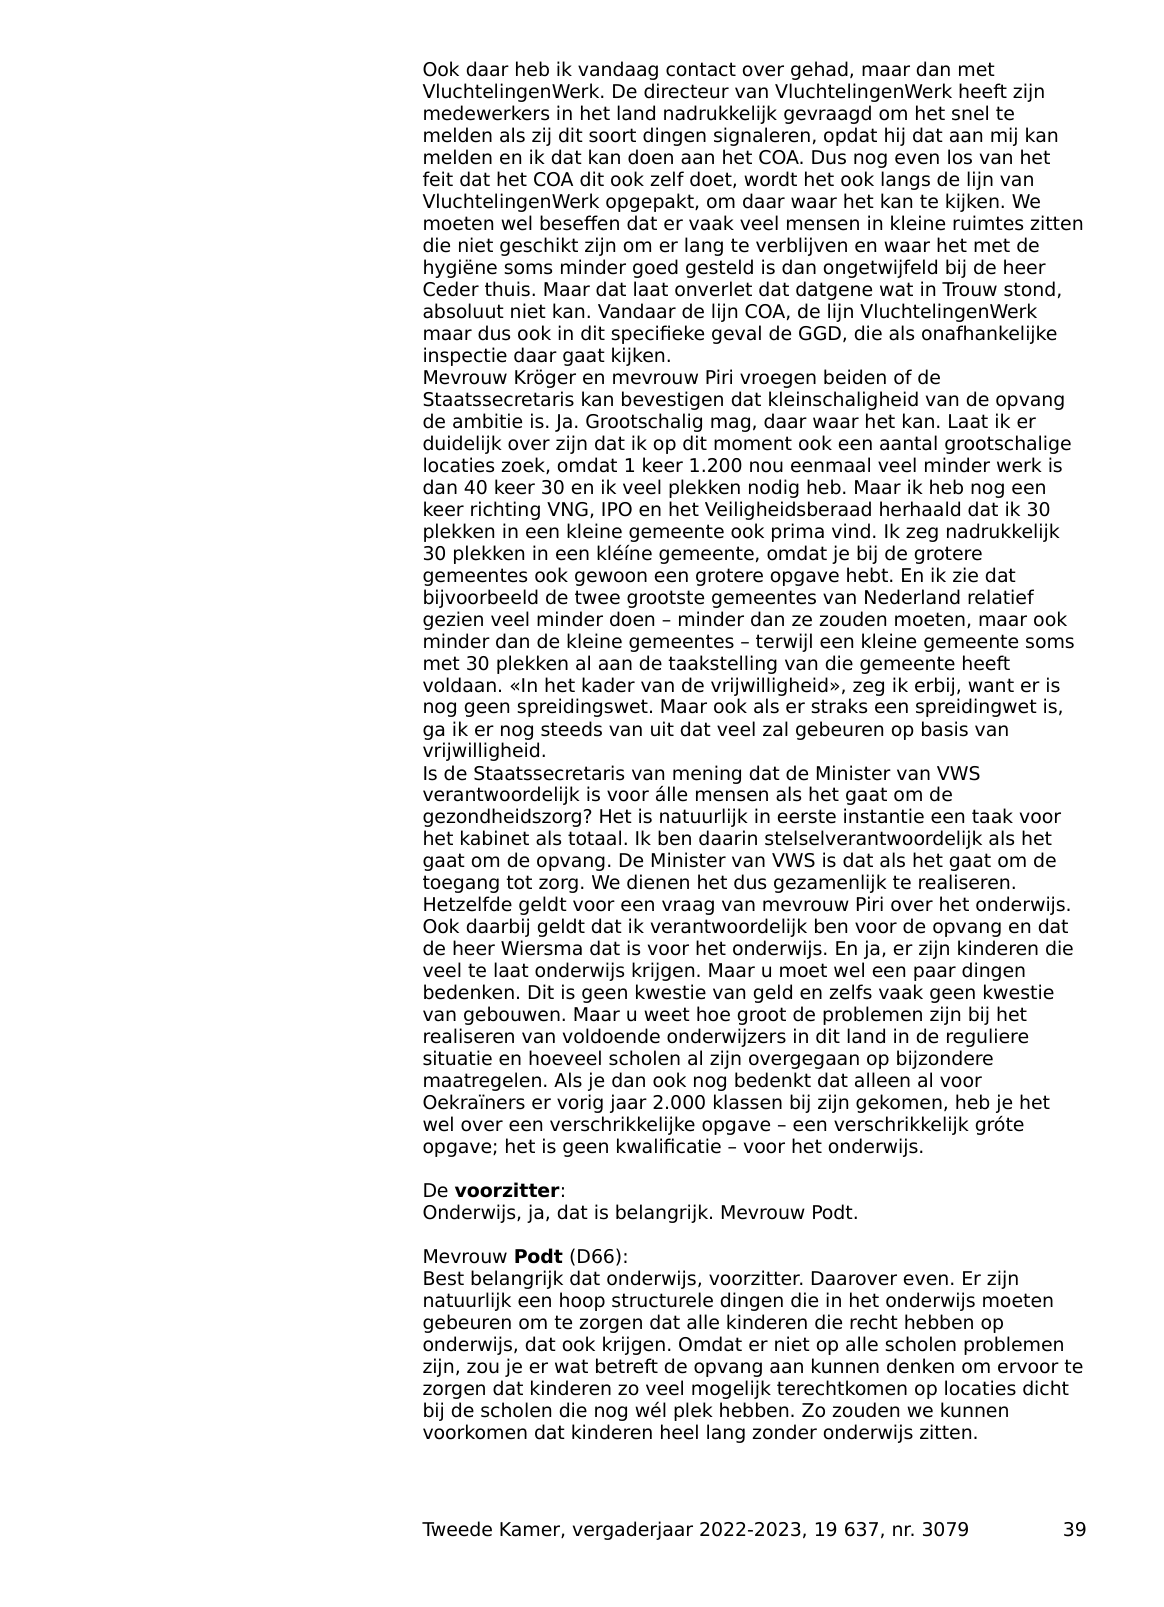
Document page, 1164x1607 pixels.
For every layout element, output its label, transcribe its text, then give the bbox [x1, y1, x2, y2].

text Hetzelfde geldt voor een vraag van mevrouw Piri over het onderwijs. Ook daarbij geldt dat ik verantwoordelijk ben voor de opvang en dat de heer Wiersma dat is voor het onderwijs. En ja, er zijn kinderen die veel te laat onderwijs krijgen. Maar u moet wel een paar dingen bedenken. Dit is geen kwestie van geld en zelfs vaak geen kwestie van gebouwen. Maar u weet hoe groot de problemen zijn bij het realiseren van voldoende onderwijzers in dit land in de reguliere situatie en hoeveel scholen al zijn overgegaan op bijzondere maatregelen. Als je dan ook nog bedenkt dat alleen al voor Oekraïners er vorig jaar 2.000 klassen bij zijn gekomen, heb je het wel over een verschrikkelijke opgave – een verschrikkelijk gróte opgave; het is geen kwalificatie – voor het onderwijs. [422, 894, 1087, 1158]
text Best belangrijk dat onderwijs, voorzitter. Daarover even. Er zijn natuurlijk een hoop structurele dingen die in het onderwijs moeten gebeuren om te zorgen dat alle kinderen die recht hebben op onderwijs, dat ook krijgen. Omdat er niet op alle scholen problemen zijn, zou je er wat betreft de opvang aan kunnen denken om ervoor te zorgen dat kinderen zo veel mogelijk terechtkomen op locaties dicht bij de scholen die nog wél plek hebben. Zo zouden we kunnen voorkomen dat kinderen heel lang zonder onderwijs zitten. [422, 1268, 1087, 1444]
text Onderwijs, ja, dat is belangrijk. Mevrouw Podt. [422, 1202, 1087, 1224]
text Is de Staatssecretaris van mening dat de Minister van VWS verantwoordelijk is voor álle mensen als het gaat om de gezondheidszorg? Het is natuurlijk in eerste instantie een taak voor het kabinet als totaal. Ik ben daarin stelselverantwoordelijk als het gaat om de opvang. De Minister van VWS is dat als het gaat om de toegang tot zorg. We dienen het dus gezamenlijk te realiseren. [422, 762, 1087, 894]
text De voorzitter: [422, 1180, 1087, 1202]
text Ook daar heb ik vandaag contact over gehad, maar dan met VluchtelingenWerk. De directeur van VluchtelingenWerk heeft zijn medewerkers in het land nadrukkelijk gevraagd om het snel te melden als zij dit soort dingen signaleren, opdat hij dat aan mij kan melden en ik dat kan doen aan het COA. Dus nog even los van het feit dat het COA dit ook zelf doet, wordt het ook langs de lijn van VluchtelingenWerk opgepakt, om daar waar het kan te kijken. We moeten wel beseffen dat er vaak veel mensen in kleine ruimtes zitten die niet geschikt zijn om er lang te verblijven en waar het met de hygiëne soms minder goed gesteld is dan ongetwijfeld bij de heer Ceder thuis. Maar dat laat onverlet dat datgene wat in Trouw stond, absoluut niet kan. Vandaar de lijn COA, de lijn VluchtelingenWerk maar dus ook in dit specifieke geval de GGD, die als onafhankelijke inspectie daar gaat kijken. [422, 59, 1087, 367]
text Mevrouw Kröger en mevrouw Piri vroegen beiden of de Staatssecretaris kan bevestigen dat kleinschaligheid van de opvang de ambitie is. Ja. Grootschalig mag, daar waar het kan. Laat ik er duidelijk over zijn dat ik op dit moment ook een aantal grootschalige locaties zoek, omdat 1 keer 1.200 nou eenmaal veel minder werk is dan 40 keer 30 en ik veel plekken nodig heb. Maar ik heb nog een keer richting VNG, IPO en het Veiligheidsberaad herhaald dat ik 30 plekken in een kleine gemeente ook prima vind. Ik zeg nadrukkelijk 30 plekken in een kléíne gemeente, omdat je bij de grotere gemeentes ook gewoon een grotere opgave hebt. En ik zie dat bijvoorbeeld de twee grootste gemeentes van Nederland relatief gezien veel minder doen – minder dan ze zouden moeten, maar ook minder dan de kleine gemeentes – terwijl een kleine gemeente soms met 30 plekken al aan de taakstelling van die gemeente heeft voldaan. «In het kader van de vrijwilligheid», zeg ik erbij, want er is nog geen spreidingswet. Maar ook als er straks een spreidingwet is, ga ik er nog steeds van uit dat veel zal gebeuren op basis van vrijwilligheid. [422, 367, 1087, 762]
text Mevrouw Podt (D66): [422, 1246, 1087, 1268]
